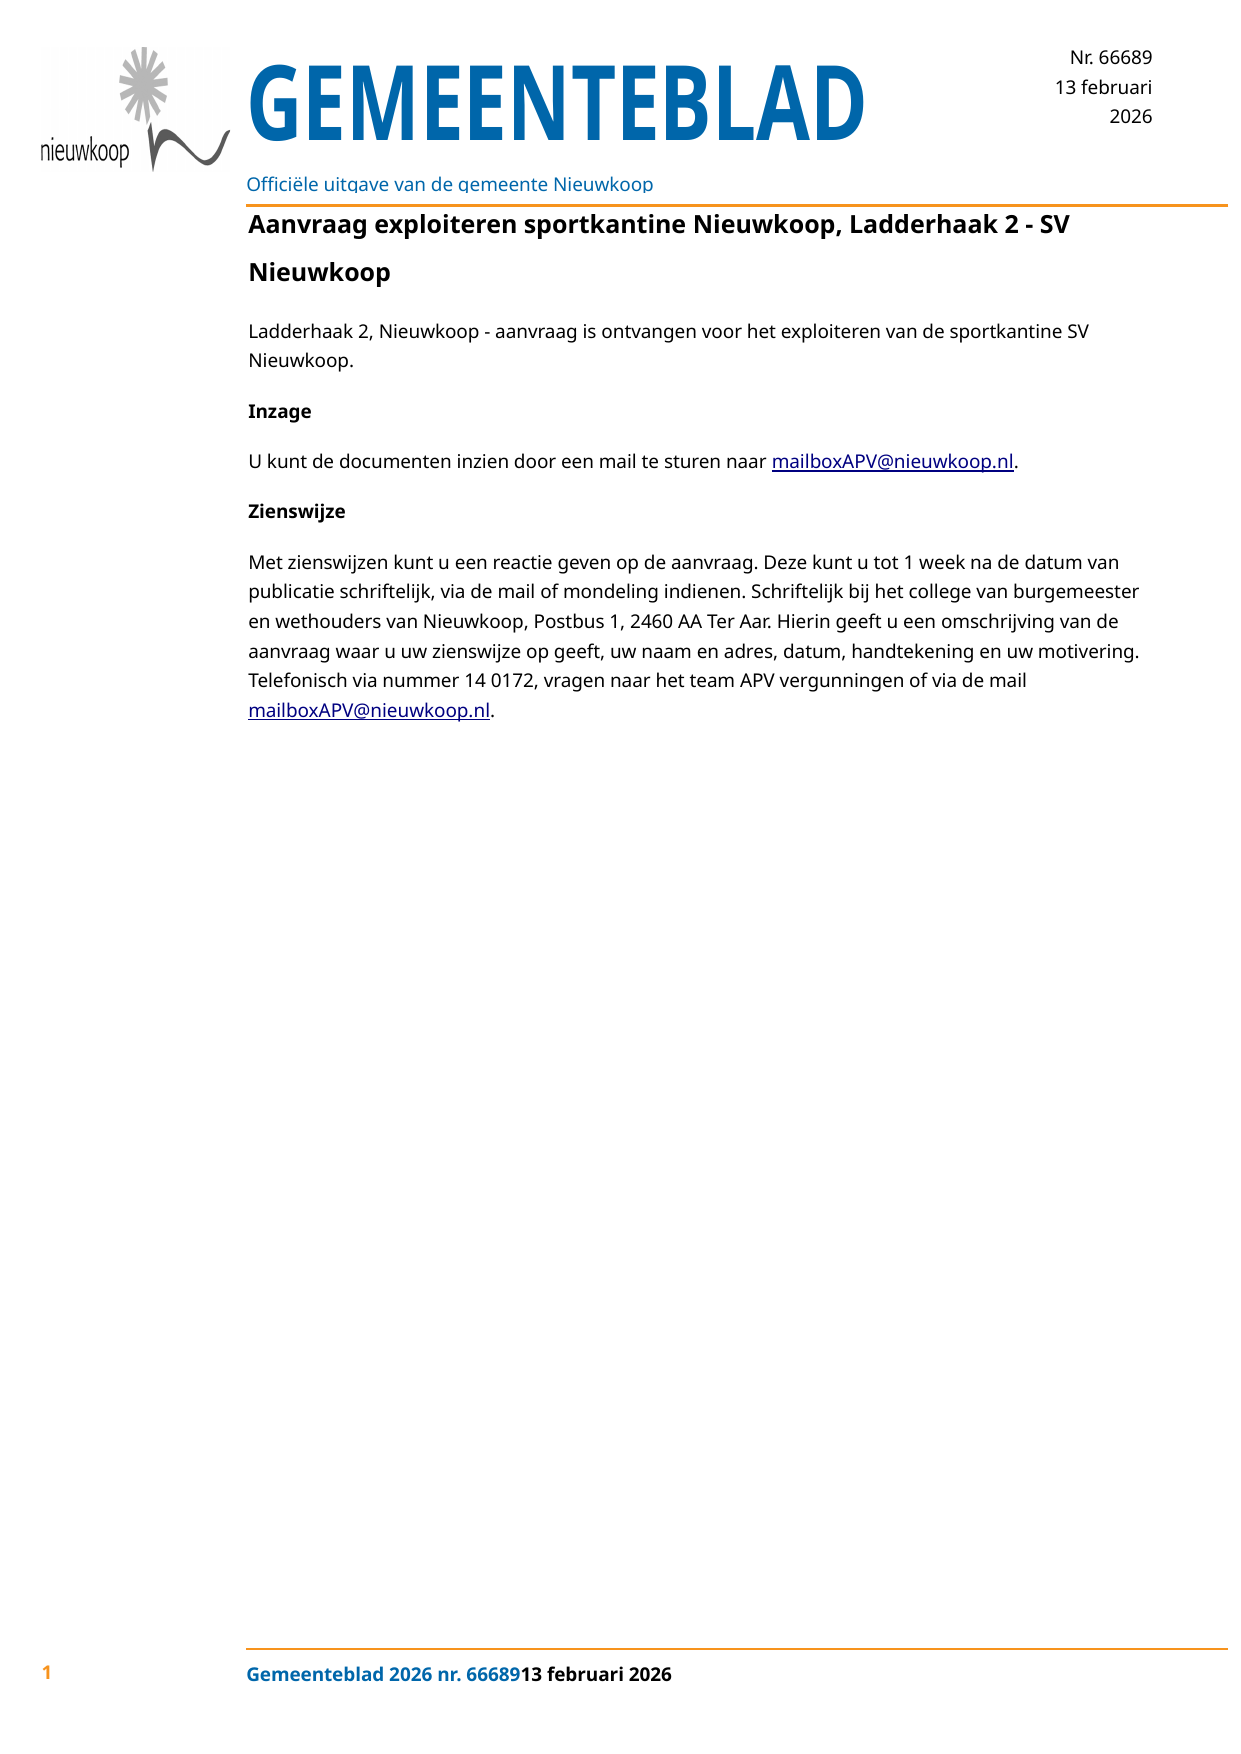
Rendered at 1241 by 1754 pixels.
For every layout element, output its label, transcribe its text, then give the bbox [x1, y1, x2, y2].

text U kunt de documenten inzien door een mail te sturen naar mailboxAPV@nieuwkoop.nl. [248, 448, 1152, 474]
picture [41, 47, 231, 172]
text Inzage [248, 398, 1152, 424]
text Zienswijze [248, 499, 1152, 524]
text Met zienswijzen kunt u een reactie geven op de aanvraag. Deze kunt u tot 1 week na de datum van publicatie schriftelijk, via de mail of mondeling indienen. Schriftelijk bij het college van burgemeester en wethouders van Nieuwkoop, Postbus 1, 2460 AA Ter Aar. Hierin geeft u een omschrijving van de aanvraag waar u uw zienswijze op geeft, uw naam en adres, datum, handtekening en uw motivering. Telefonisch via nummer 14 0172, vragen naar het team APV vergunningen of via de mail mailboxAPV@nieuwkoop.nl. [248, 549, 1152, 723]
text Aanvraag exploiteren sportkantine Nieuwkoop, Ladderhaak 2 - SV Nieuwkoop [248, 207, 1152, 288]
text Ladderhaak 2, Nieuwkoop - aanvraag is ontvangen voor het exploiteren van de sportkantine SV Nieuwkoop. [248, 318, 1152, 373]
